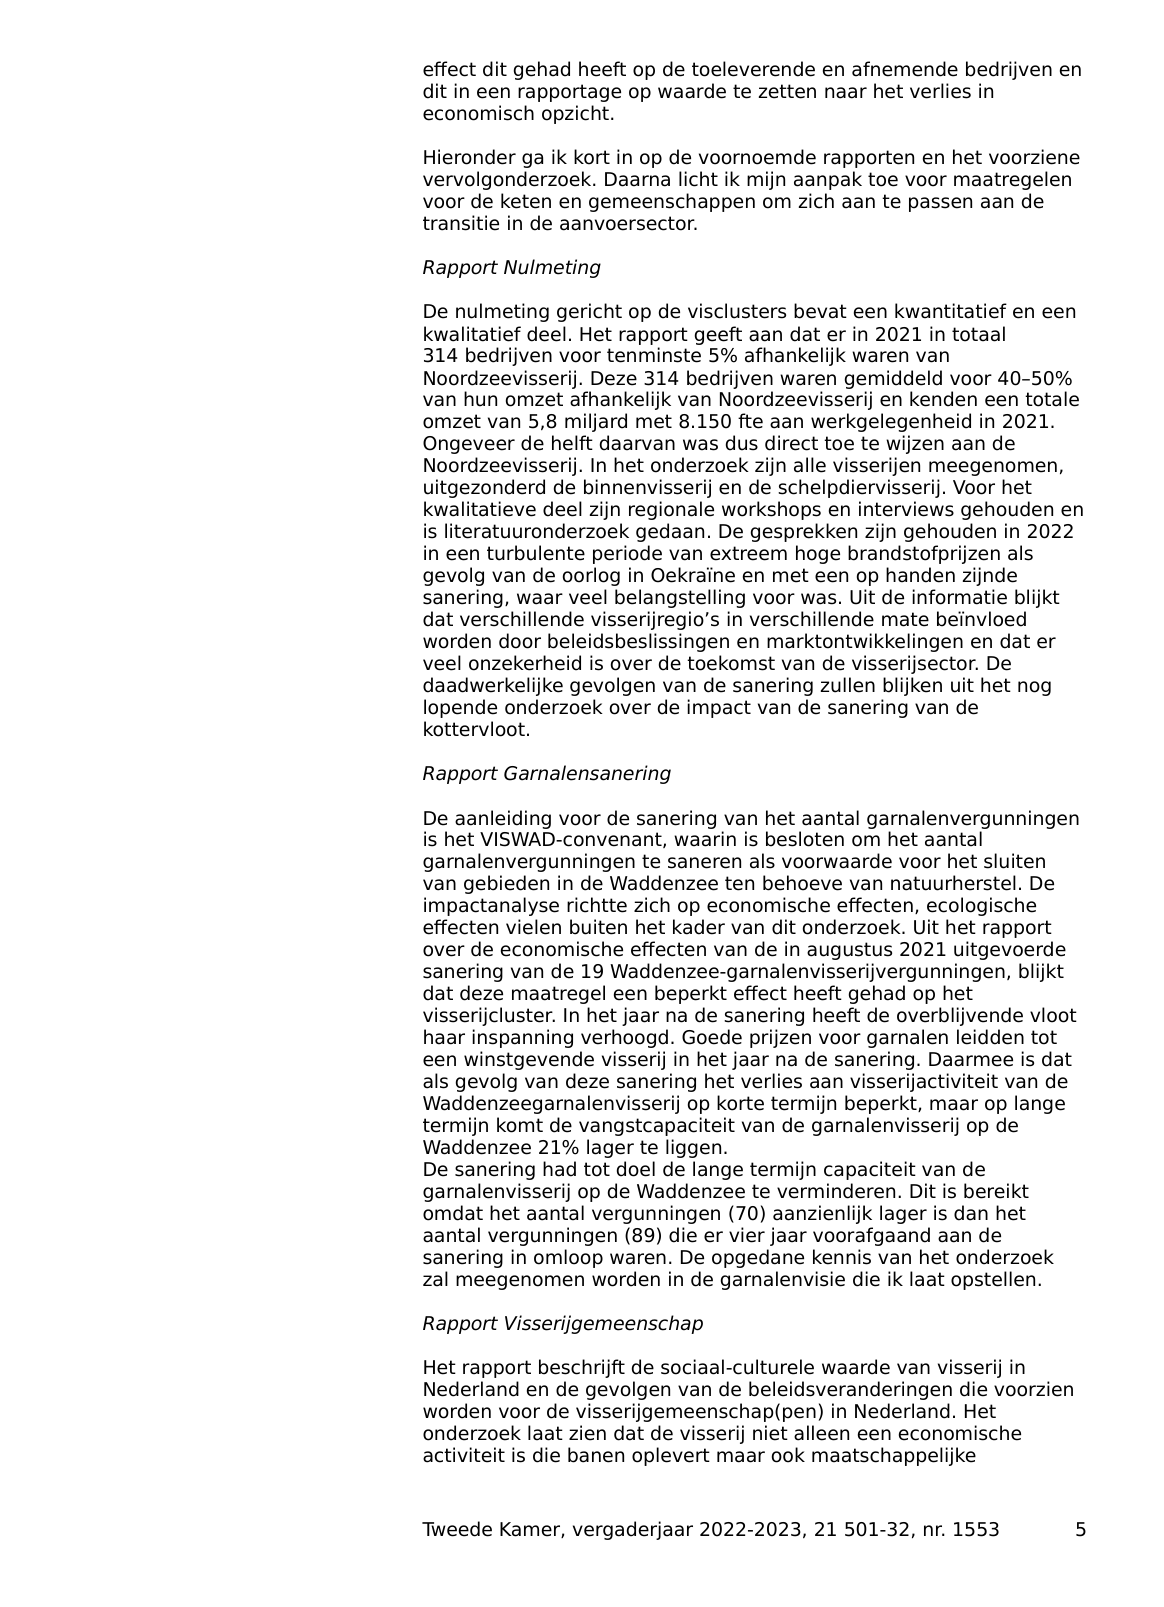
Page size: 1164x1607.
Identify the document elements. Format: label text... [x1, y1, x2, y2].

text effect dit gehad heeft op de toeleverende en afnemende bedrijven en dit in een rapportage op waarde te zetten naar het verlies in economisch opzicht. [422, 59, 1087, 125]
subtitle Rapport Visserijgemeenschap [422, 1313, 1087, 1335]
text Hieronder ga ik kort in op de voornoemde rapporten en het voorziene vervolgonderzoek. Daarna licht ik mijn aanpak toe voor maatregelen voor de keten en gemeenschappen om zich aan te passen aan de transitie in de aanvoersector. [422, 147, 1087, 235]
text De sanering had tot doel de lange termijn capaciteit van de garnalenvisserij op de Waddenzee te verminderen. Dit is bereikt omdat het aantal vergunningen (70) aanzienlijk lager is dan het aantal vergunningen (89) die er vier jaar voorafgaand aan de sanering in omloop waren. De opgedane kennis van het onderzoek zal meegenomen worden in de garnalenvisie die ik laat opstellen. [422, 1159, 1087, 1291]
subtitle Rapport Garnalensanering [422, 763, 1087, 785]
text Het rapport beschrijft de sociaal-culturele waarde van visserij in Nederland en de gevolgen van de beleidsveranderingen die voorzien worden voor de visserijgemeenschap(pen) in Nederland. Het onderzoek laat zien dat de visserij niet alleen een economische activiteit is die banen oplevert maar ook maatschappelijke [422, 1357, 1087, 1467]
subtitle Rapport Nulmeting [422, 257, 1087, 279]
text De nulmeting gericht op de visclusters bevat een kwantitatief en een kwalitatief deel. Het rapport geeft aan dat er in 2021 in totaal 314 bedrijven voor tenminste 5% afhankelijk waren van Noordzeevisserij. Deze 314 bedrijven waren gemiddeld voor 40–50% van hun omzet afhankelijk van Noordzeevisserij en kenden een totale omzet van 5,8 miljard met 8.150 fte aan werkgelegenheid in 2021. Ongeveer de helft daarvan was dus direct toe te wijzen aan de Noordzeevisserij. In het onderzoek zijn alle visserijen meegenomen, uitgezonderd de binnenvisserij en de schelpdiervisserij. Voor het kwalitatieve deel zijn regionale workshops en interviews gehouden en is literatuuronderzoek gedaan. De gesprekken zijn gehouden in 2022 in een turbulente periode van extreem hoge brandstofprijzen als gevolg van de oorlog in Oekraïne en met een op handen zijnde sanering, waar veel belangstelling voor was. Uit de informatie blijkt dat verschillende visserijregio’s in verschillende mate beïnvloed worden door beleidsbeslissingen en marktontwikkelingen en dat er veel onzekerheid is over de toekomst van de visserijsector. De daadwerkelijke gevolgen van de sanering zullen blijken uit het nog lopende onderzoek over de impact van de sanering van de kottervloot. [422, 301, 1087, 741]
text De aanleiding voor de sanering van het aantal garnalenvergunningen is het VISWAD-convenant, waarin is besloten om het aantal garnalenvergunningen te saneren als voorwaarde voor het sluiten van gebieden in de Waddenzee ten behoeve van natuurherstel. De impactanalyse richtte zich op economische effecten, ecologische effecten vielen buiten het kader van dit onderzoek. Uit het rapport over de economische effecten van de in augustus 2021 uitgevoerde sanering van de 19 Waddenzee-garnalenvisserijvergunningen, blijkt dat deze maatregel een beperkt effect heeft gehad op het visserijcluster. In het jaar na de sanering heeft de overblijvende vloot haar inspanning verhoogd. Goede prijzen voor garnalen leidden tot een winstgevende visserij in het jaar na de sanering. Daarmee is dat als gevolg van deze sanering het verlies aan visserijactiviteit van de Waddenzeegarnalenvisserij op korte termijn beperkt, maar op lange termijn komt de vangstcapaciteit van de garnalenvisserij op de Waddenzee 21% lager te liggen. [422, 807, 1087, 1159]
